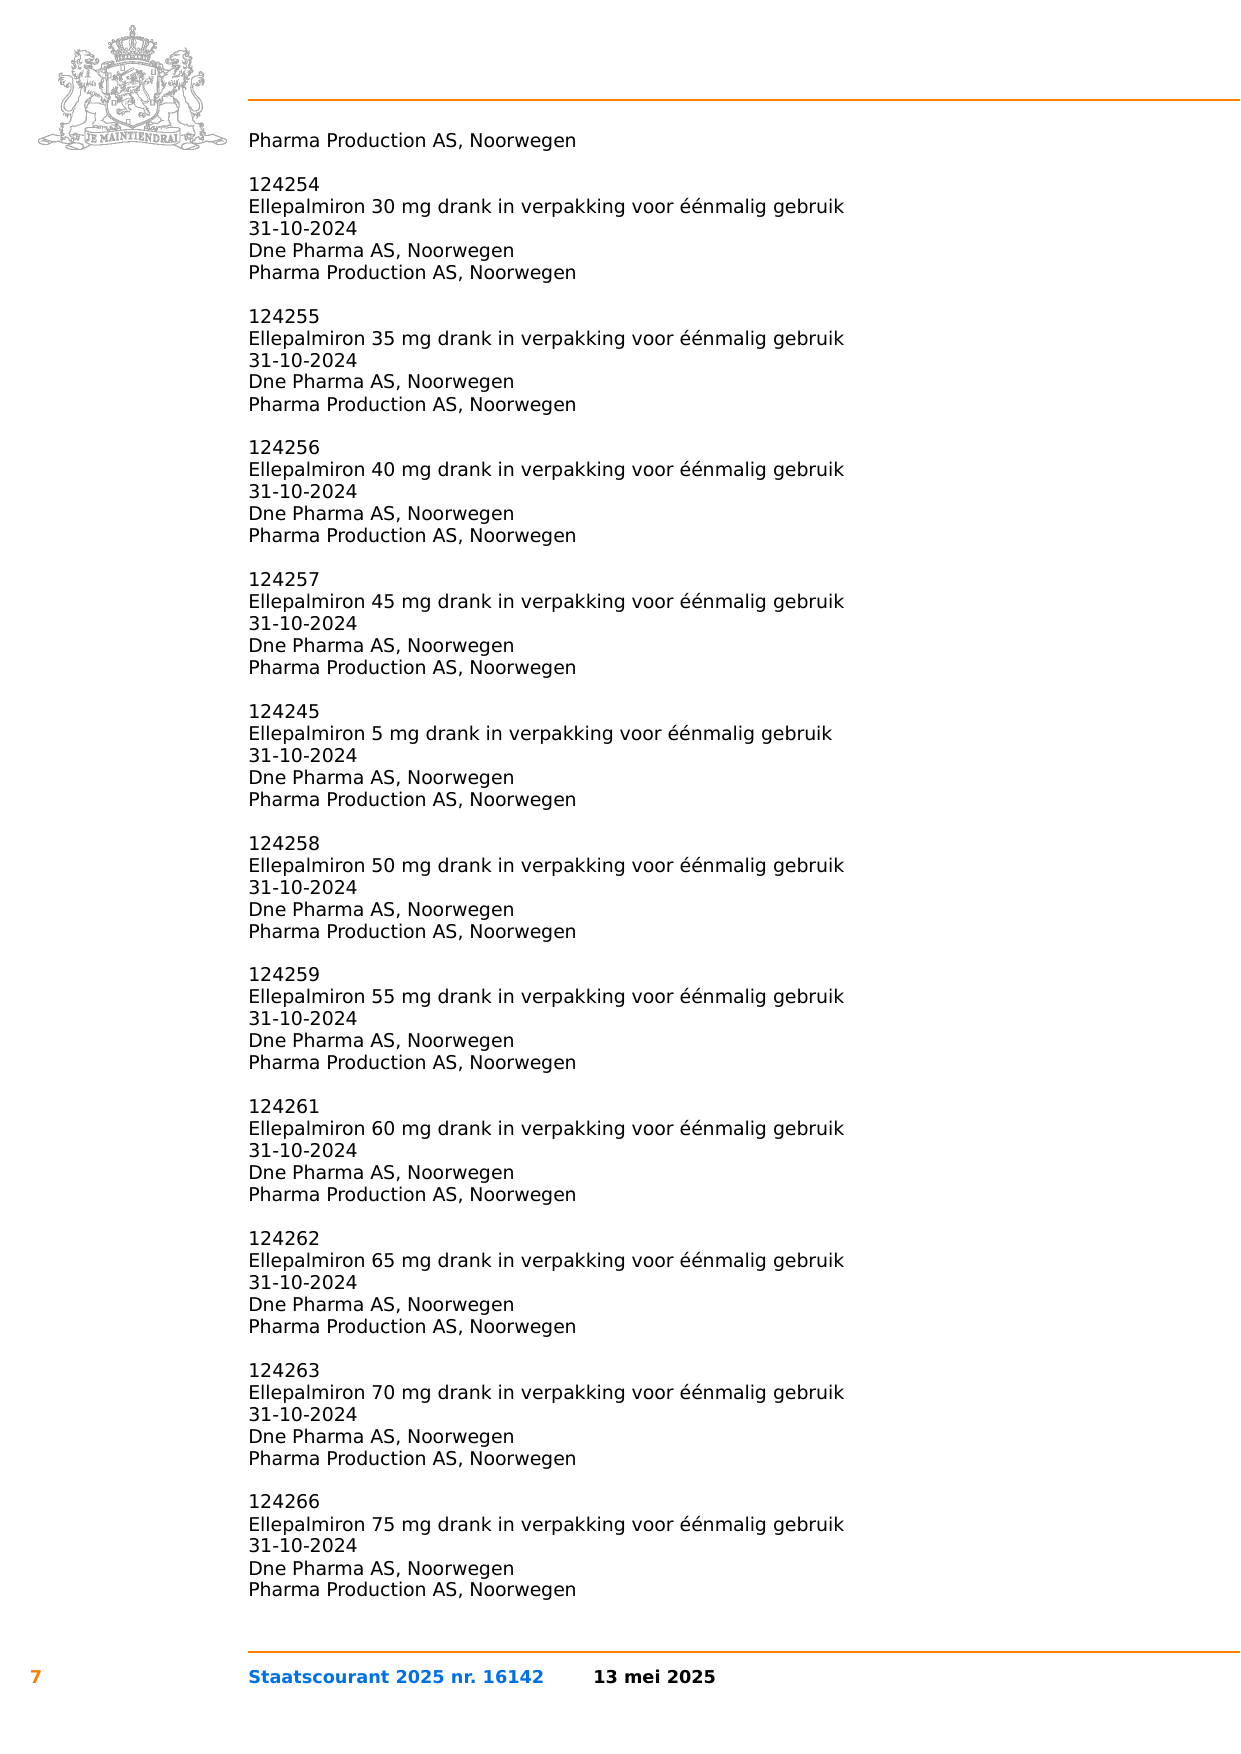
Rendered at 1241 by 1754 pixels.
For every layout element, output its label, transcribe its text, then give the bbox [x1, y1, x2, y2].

text 124254 [248, 174, 1163, 196]
text Dne Pharma AS, Noorwegen [248, 503, 1163, 525]
text Pharma Production AS, Noorwegen [248, 262, 1163, 284]
text Dne Pharma AS, Noorwegen [248, 898, 1163, 921]
text Ellepalmiron 30 mg drank in verpakking voor éénmalig gebruik [248, 196, 1163, 218]
text 31-10-2024 [248, 1535, 1163, 1557]
text 31-10-2024 [248, 877, 1163, 898]
text 124261 [248, 1096, 1163, 1118]
text 31-10-2024 [248, 218, 1163, 240]
text 31-10-2024 [248, 1008, 1163, 1030]
text Dne Pharma AS, Noorwegen [248, 371, 1163, 393]
text Dne Pharma AS, Noorwegen [248, 240, 1163, 262]
text Pharma Production AS, Noorwegen [248, 921, 1163, 942]
text Ellepalmiron 5 mg drank in verpakking voor éénmalig gebruik [248, 723, 1163, 745]
text Pharma Production AS, Noorwegen [248, 657, 1163, 679]
text Pharma Production AS, Noorwegen [248, 525, 1163, 547]
text Dne Pharma AS, Noorwegen [248, 1294, 1163, 1316]
text 124262 [248, 1228, 1163, 1250]
text Pharma Production AS, Noorwegen [248, 1316, 1163, 1338]
text Dne Pharma AS, Noorwegen [248, 767, 1163, 789]
text Pharma Production AS, Noorwegen [248, 1448, 1163, 1469]
text 124256 [248, 437, 1163, 459]
text 124259 [248, 964, 1163, 986]
text Dne Pharma AS, Noorwegen [248, 1557, 1163, 1579]
text 31-10-2024 [248, 349, 1163, 371]
text 124245 [248, 701, 1163, 723]
text 124266 [248, 1491, 1163, 1513]
picture [38, 25, 227, 150]
text Pharma Production AS, Noorwegen [248, 789, 1163, 811]
text 31-10-2024 [248, 1272, 1163, 1294]
text Pharma Production AS, Noorwegen [248, 393, 1163, 415]
text Ellepalmiron 70 mg drank in verpakking voor éénmalig gebruik [248, 1382, 1163, 1404]
text Ellepalmiron 55 mg drank in verpakking voor éénmalig gebruik [248, 986, 1163, 1008]
text Ellepalmiron 60 mg drank in verpakking voor éénmalig gebruik [248, 1118, 1163, 1140]
text 31-10-2024 [248, 613, 1163, 635]
text Ellepalmiron 35 mg drank in verpakking voor éénmalig gebruik [248, 327, 1163, 349]
text 124255 [248, 306, 1163, 327]
text Ellepalmiron 65 mg drank in verpakking voor éénmalig gebruik [248, 1250, 1163, 1272]
text 124258 [248, 833, 1163, 854]
text Ellepalmiron 50 mg drank in verpakking voor éénmalig gebruik [248, 854, 1163, 877]
text Pharma Production AS, Noorwegen [248, 1184, 1163, 1206]
text 31-10-2024 [248, 1140, 1163, 1162]
text 31-10-2024 [248, 745, 1163, 767]
text Ellepalmiron 75 mg drank in verpakking voor éénmalig gebruik [248, 1513, 1163, 1535]
text 124263 [248, 1360, 1163, 1382]
text Dne Pharma AS, Noorwegen [248, 635, 1163, 657]
text Dne Pharma AS, Noorwegen [248, 1162, 1163, 1184]
text Dne Pharma AS, Noorwegen [248, 1030, 1163, 1052]
text Ellepalmiron 40 mg drank in verpakking voor éénmalig gebruik [248, 459, 1163, 481]
text 124257 [248, 569, 1163, 591]
text Pharma Production AS, Noorwegen [248, 1052, 1163, 1074]
text Dne Pharma AS, Noorwegen [248, 1426, 1163, 1448]
text 31-10-2024 [248, 481, 1163, 503]
text 31-10-2024 [248, 1404, 1163, 1426]
text Pharma Production AS, Noorwegen [248, 130, 1163, 152]
text Ellepalmiron 45 mg drank in verpakking voor éénmalig gebruik [248, 591, 1163, 613]
text Pharma Production AS, Noorwegen [248, 1579, 1163, 1601]
